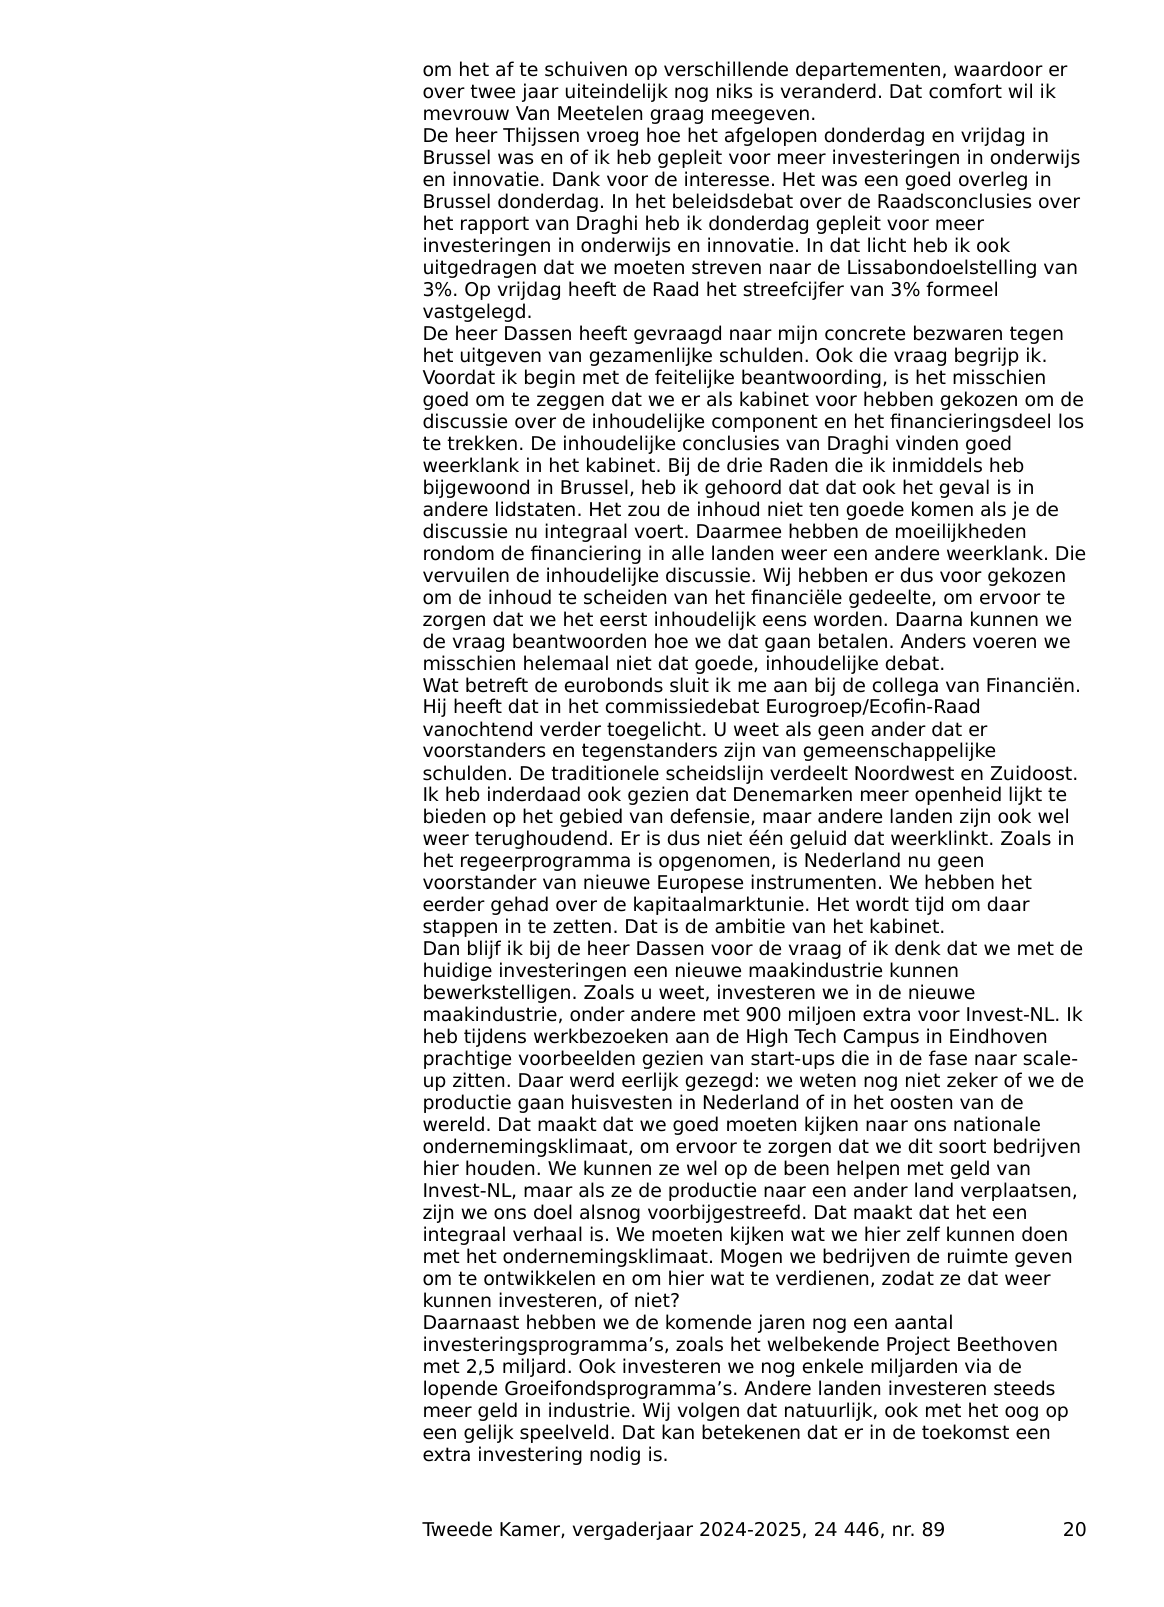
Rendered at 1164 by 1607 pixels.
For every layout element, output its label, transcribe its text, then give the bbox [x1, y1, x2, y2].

text Daarnaast hebben we de komende jaren nog een aantal investeringsprogramma’s, zoals het welbekende Project Beethoven met 2,5 miljard. Ook investeren we nog enkele miljarden via de lopende Groeifondsprogramma’s. Andere landen investeren steeds meer geld in industrie. Wij volgen dat natuurlijk, ook met het oog op een gelijk speelveld. Dat kan betekenen dat er in de toekomst een extra investering nodig is. [422, 1312, 1087, 1466]
text om het af te schuiven op verschillende departementen, waardoor er over twee jaar uiteindelijk nog niks is veranderd. Dat comfort wil ik mevrouw Van Meetelen graag meegeven. [422, 59, 1087, 125]
text Wat betreft de eurobonds sluit ik me aan bij de collega van Financiën. Hij heeft dat in het commissiedebat Eurogroep/Ecofin-Raad vanochtend verder toegelicht. U weet als geen ander dat er voorstanders en tegenstanders zijn van gemeenschappelijke schulden. De traditionele scheidslijn verdeelt Noordwest en Zuidoost. Ik heb inderdaad ook gezien dat Denemarken meer openheid lijkt te bieden op het gebied van defensie, maar andere landen zijn ook wel weer terughoudend. Er is dus niet één geluid dat weerklinkt. Zoals in het regeerprogramma is opgenomen, is Nederland nu geen voorstander van nieuwe Europese instrumenten. We hebben het eerder gehad over de kapitaalmarktunie. Het wordt tijd om daar stappen in te zetten. Dat is de ambitie van het kabinet. [422, 674, 1087, 938]
text Dan blijf ik bij de heer Dassen voor de vraag of ik denk dat we met de huidige investeringen een nieuwe maakindustrie kunnen bewerkstelligen. Zoals u weet, investeren we in de nieuwe maakindustrie, onder andere met 900 miljoen extra voor Invest-NL. Ik heb tijdens werkbezoeken aan de High Tech Campus in Eindhoven prachtige voorbeelden gezien van start-ups die in de fase naar scale-up zitten. Daar werd eerlijk gezegd: we weten nog niet zeker of we de productie gaan huisvesten in Nederland of in het oosten van de wereld. Dat maakt dat we goed moeten kijken naar ons nationale ondernemingsklimaat, om ervoor te zorgen dat we dit soort bedrijven hier houden. We kunnen ze wel op de been helpen met geld van Invest-NL, maar als ze de productie naar een ander land verplaatsen, zijn we ons doel alsnog voorbijgestreefd. Dat maakt dat het een integraal verhaal is. We moeten kijken wat we hier zelf kunnen doen met het ondernemingsklimaat. Mogen we bedrijven de ruimte geven om te ontwikkelen en om hier wat te verdienen, zodat ze dat weer kunnen investeren, of niet? [422, 938, 1087, 1312]
text De heer Thijssen vroeg hoe het afgelopen donderdag en vrijdag in Brussel was en of ik heb gepleit voor meer investeringen in onderwijs en innovatie. Dank voor de interesse. Het was een goed overleg in Brussel donderdag. In het beleidsdebat over de Raadsconclusies over het rapport van Draghi heb ik donderdag gepleit voor meer investeringen in onderwijs en innovatie. In dat licht heb ik ook uitgedragen dat we moeten streven naar de Lissabondoelstelling van 3%. Op vrijdag heeft de Raad het streefcijfer van 3% formeel vastgelegd. [422, 125, 1087, 323]
text De heer Dassen heeft gevraagd naar mijn concrete bezwaren tegen het uitgeven van gezamenlijke schulden. Ook die vraag begrijp ik. Voordat ik begin met de feitelijke beantwoording, is het misschien goed om te zeggen dat we er als kabinet voor hebben gekozen om de discussie over de inhoudelijke component en het financieringsdeel los te trekken. De inhoudelijke conclusies van Draghi vinden goed weerklank in het kabinet. Bij de drie Raden die ik inmiddels heb bijgewoond in Brussel, heb ik gehoord dat dat ook het geval is in andere lidstaten. Het zou de inhoud niet ten goede komen als je de discussie nu integraal voert. Daarmee hebben de moeilijkheden rondom de financiering in alle landen weer een andere weerklank. Die vervuilen de inhoudelijke discussie. Wij hebben er dus voor gekozen om de inhoud te scheiden van het financiële gedeelte, om ervoor te zorgen dat we het eerst inhoudelijk eens worden. Daarna kunnen we de vraag beantwoorden hoe we dat gaan betalen. Anders voeren we misschien helemaal niet dat goede, inhoudelijke debat. [422, 323, 1087, 674]
